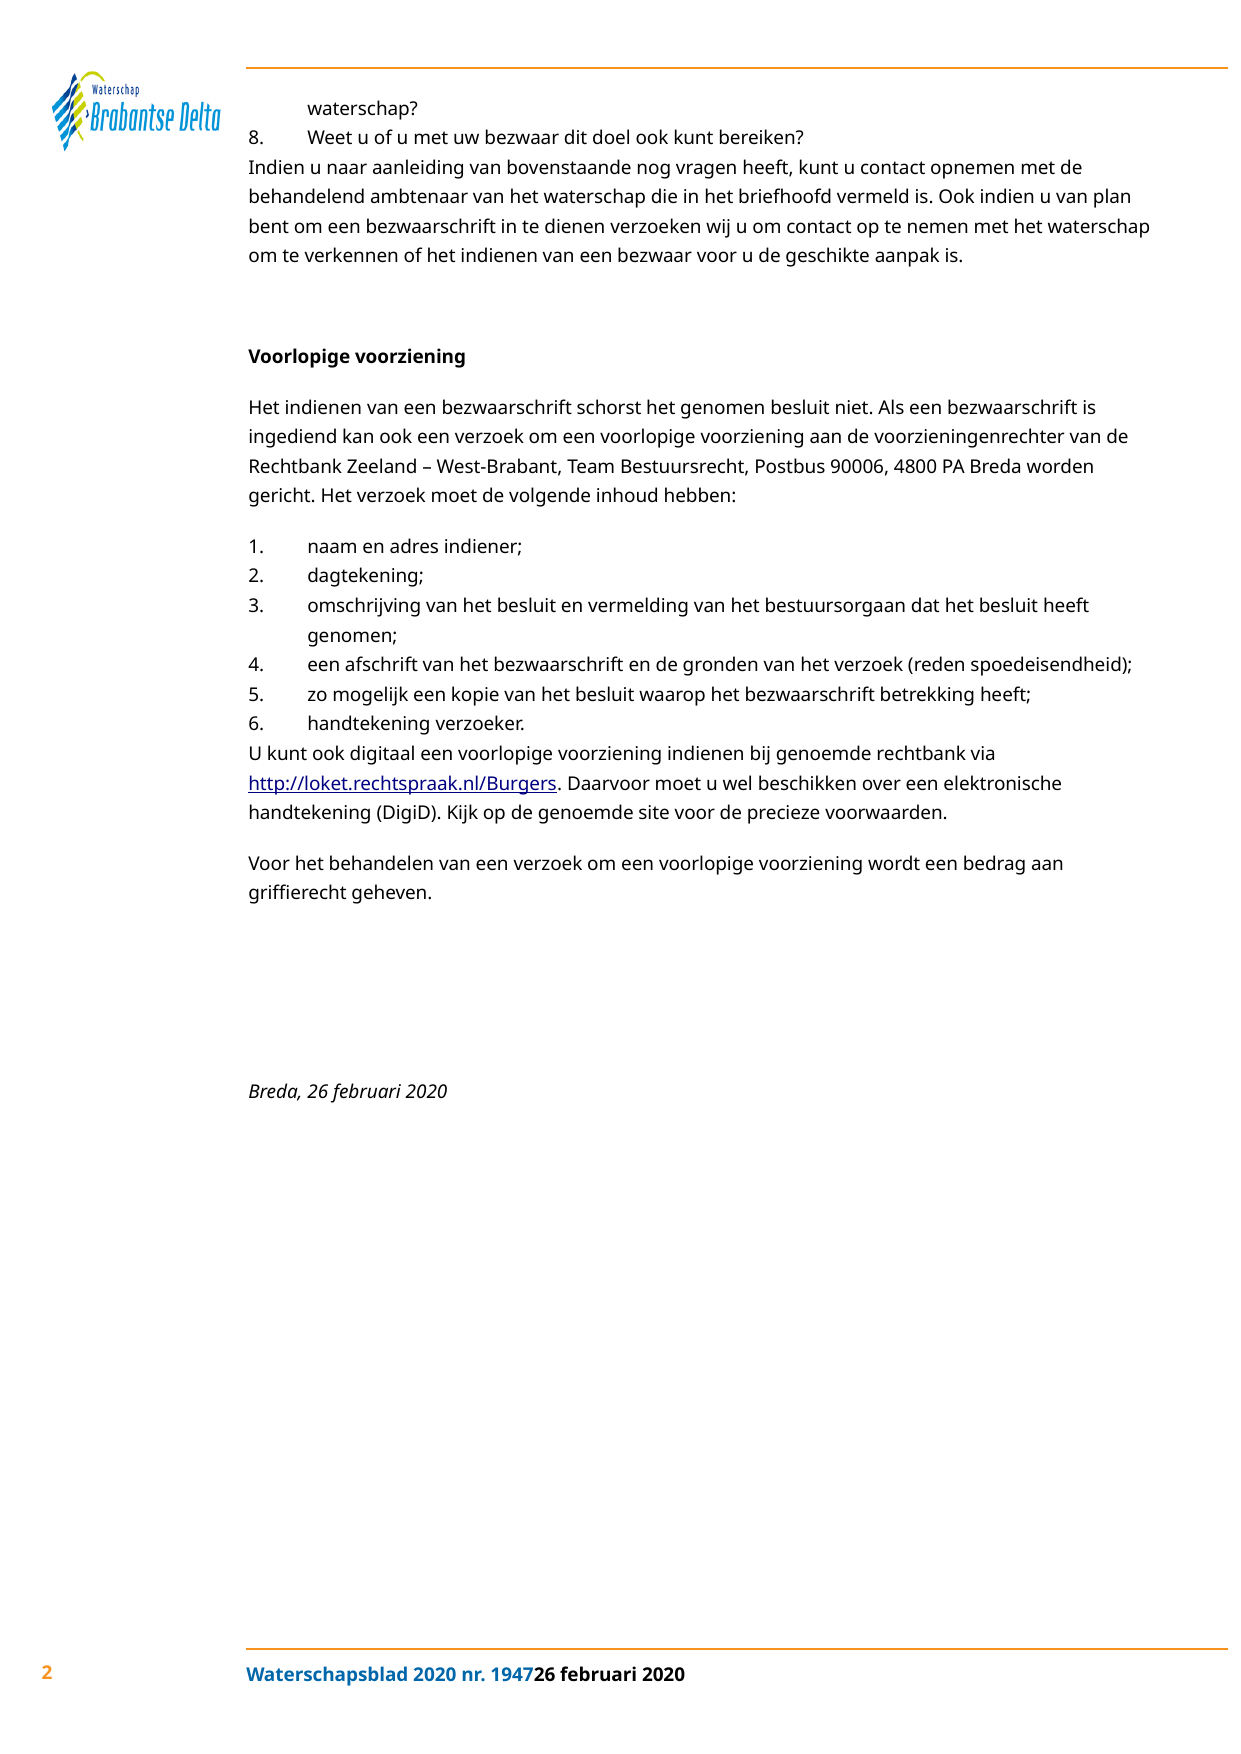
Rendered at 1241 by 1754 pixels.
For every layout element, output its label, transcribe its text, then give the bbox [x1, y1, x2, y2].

text Breda, 26 februari 2020 [248, 1078, 1152, 1104]
list handtekening verzoeker. [248, 711, 1152, 736]
text Indien u naar aanleiding van bovenstaande nog vragen heeft, kunt u contact opnemen met de behandelend ambtenaar van het waterschap die in het briefhoofd vermeld is. Ook indien u van plan bent om een bezwaarschrift in te dienen verzoeken wij u om contact op te nemen met het waterschap om te verkennen of het indienen van een bezwaar voor u de geschikte aanpak is. [248, 154, 1152, 268]
text Voorlopige voorziening [248, 343, 1152, 369]
list naam en adres indiener; [248, 533, 1152, 559]
list omschrijving van het besluit en vermelding van het bestuursorgaan dat het besluit heeft genomen; [248, 592, 1152, 648]
text U kunt ook digitaal een voorlopige voorziening indienen bij genoemde rechtbank via http://loket.rechtspraak.nl/Burgers. Daarvoor moet u wel beschikken over een elektronische handtekening (DigiD). Kijk op de genoemde site voor de precieze voorwaarden. [248, 740, 1152, 825]
list zo mogelijk een kopie van het besluit waarop het bezwaarschrift betrekking heeft; [248, 681, 1152, 707]
list een afschrift van het bezwaarschrift en de gronden van het verzoek (reden spoedeisendheid); [248, 651, 1152, 677]
text Het indienen van een bezwaarschrift schorst het genomen besluit niet. Als een bezwaarschrift is ingediend kan ook een verzoek om een voorlopige voorziening aan de voorzieningenrechter van de Rechtbank Zeeland – West-Brabant, Team Bestuursrecht, Postbus 90006, 4800 PA Breda worden gericht. Het verzoek moet de volgende inhoud hebben: [248, 394, 1152, 508]
text Voor het behandelen van een verzoek om een voorlopige voorziening wordt een bedrag aan griffierecht geheven. [248, 850, 1152, 905]
picture [41, 47, 231, 172]
list waterschap? [248, 95, 1152, 121]
list Weet u of u met uw bezwaar dit doel ook kunt bereiken? [248, 124, 1152, 150]
list dagtekening; [248, 563, 1152, 588]
